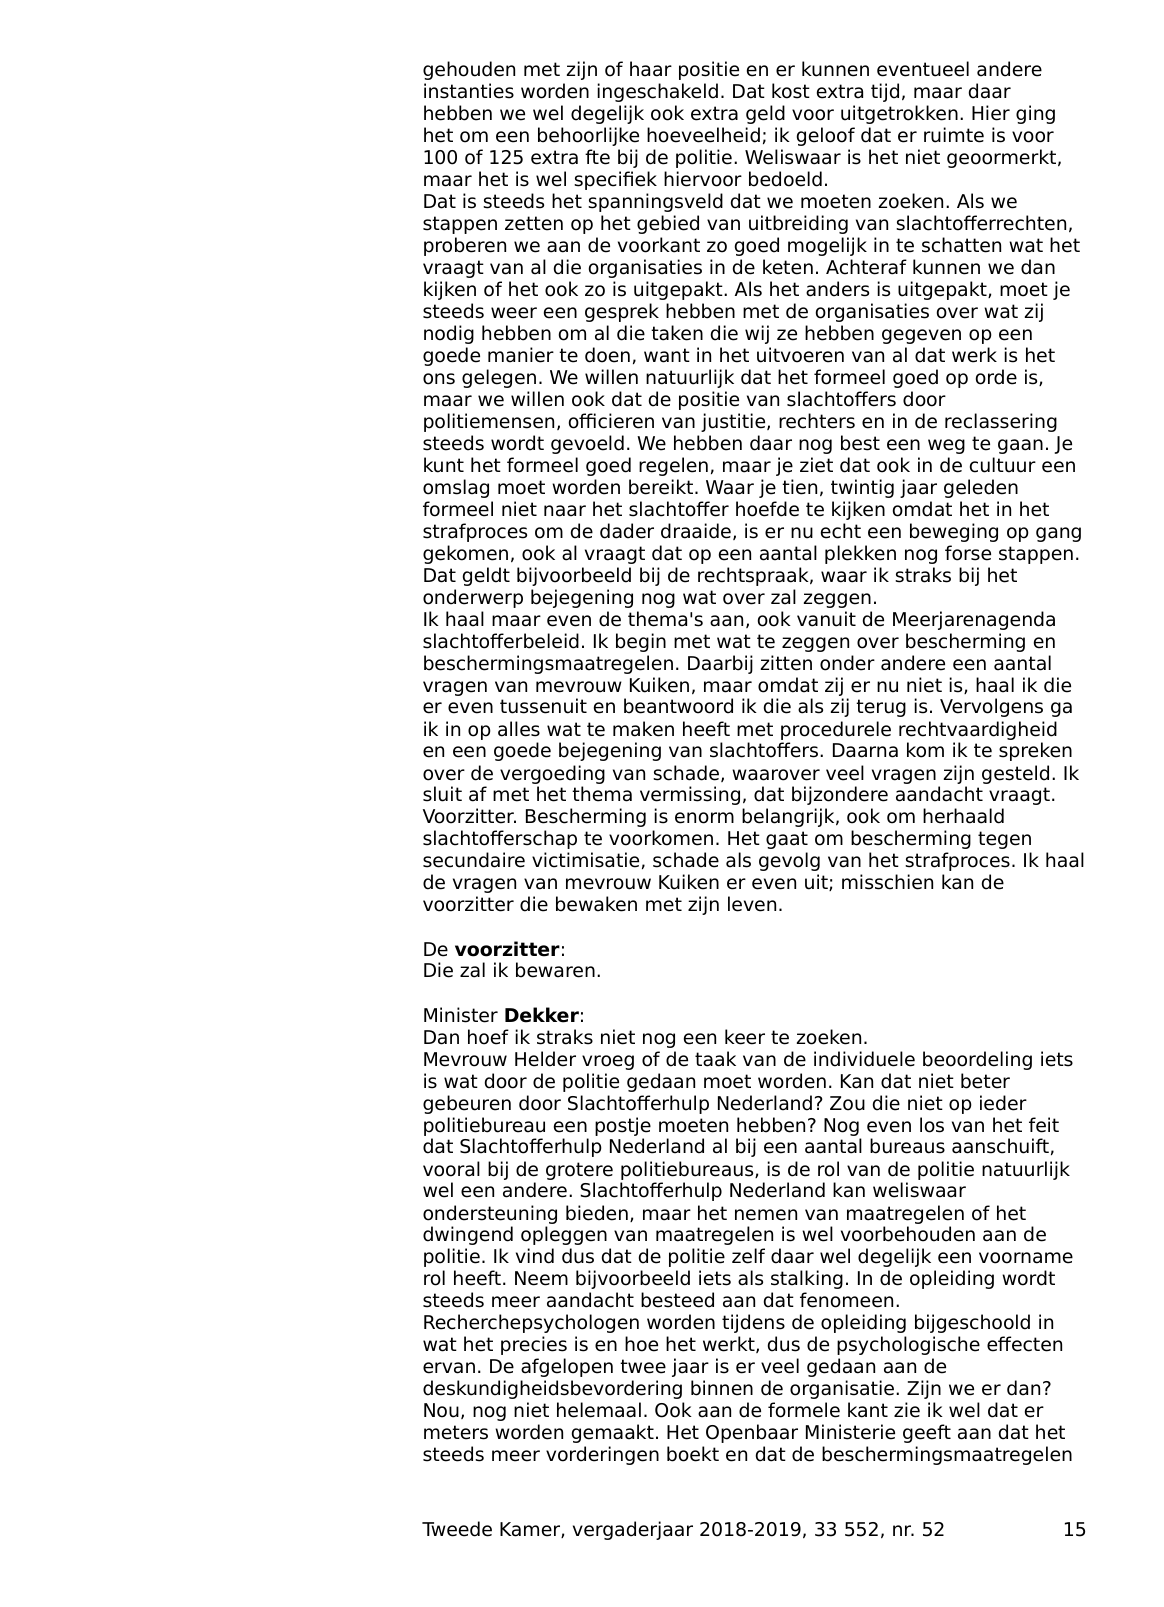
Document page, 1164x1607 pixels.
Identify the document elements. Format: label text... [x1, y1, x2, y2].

text De voorzitter: [422, 938, 1087, 960]
text gehouden met zijn of haar positie en er kunnen eventueel andere instanties worden ingeschakeld. Dat kost extra tijd, maar daar hebben we wel degelijk ook extra geld voor uitgetrokken. Hier ging het om een behoorlijke hoeveelheid; ik geloof dat er ruimte is voor 100 of 125 extra fte bij de politie. Weliswaar is het niet geoormerkt, maar het is wel specifiek hiervoor bedoeld. [422, 59, 1087, 191]
text Voorzitter. Bescherming is enorm belangrijk, ook om herhaald slachtofferschap te voorkomen. Het gaat om bescherming tegen secundaire victimisatie, schade als gevolg van het strafproces. Ik haal de vragen van mevrouw Kuiken er even uit; misschien kan de voorzitter die bewaken met zijn leven. [422, 806, 1087, 916]
text Mevrouw Helder vroeg of de taak van de individuele beoordeling iets is wat door de politie gedaan moet worden. Kan dat niet beter gebeuren door Slachtofferhulp Nederland? Zou die niet op ieder politiebureau een postje moeten hebben? Nog even los van het feit dat Slachtofferhulp Nederland al bij een aantal bureaus aanschuift, vooral bij de grotere politiebureaus, is de rol van de politie natuurlijk wel een andere. Slachtofferhulp Nederland kan weliswaar ondersteuning bieden, maar het nemen van maatregelen of het dwingend opleggen van maatregelen is wel voorbehouden aan de politie. Ik vind dus dat de politie zelf daar wel degelijk een voorname rol heeft. Neem bijvoorbeeld iets als stalking. In de opleiding wordt steeds meer aandacht besteed aan dat fenomeen. Recherchepsychologen worden tijdens de opleiding bijgeschoold in wat het precies is en hoe het werkt, dus de psychologische effecten ervan. De afgelopen twee jaar is er veel gedaan aan de deskundigheidsbevordering binnen de organisatie. Zijn we er dan? Nou, nog niet helemaal. Ook aan de formele kant zie ik wel dat er meters worden gemaakt. Het Openbaar Ministerie geeft aan dat het steeds meer vorderingen boekt en dat de beschermingsmaatregelen [422, 1048, 1087, 1466]
text Ik haal maar even de thema's aan, ook vanuit de Meerjarenagenda slachtofferbeleid. Ik begin met wat te zeggen over bescherming en beschermingsmaatregelen. Daarbij zitten onder andere een aantal vragen van mevrouw Kuiken, maar omdat zij er nu niet is, haal ik die er even tussenuit en beantwoord ik die als zij terug is. Vervolgens ga ik in op alles wat te maken heeft met procedurele rechtvaardigheid en een goede bejegening van slachtoffers. Daarna kom ik te spreken over de vergoeding van schade, waarover veel vragen zijn gesteld. Ik sluit af met het thema vermissing, dat bijzondere aandacht vraagt. [422, 608, 1087, 806]
text Minister Dekker: [422, 1004, 1087, 1027]
text Dan hoef ik straks niet nog een keer te zoeken. [422, 1027, 1087, 1048]
text Die zal ik bewaren. [422, 960, 1087, 982]
text Dat is steeds het spanningsveld dat we moeten zoeken. Als we stappen zetten op het gebied van uitbreiding van slachtofferrechten, proberen we aan de voorkant zo goed mogelijk in te schatten wat het vraagt van al die organisaties in de keten. Achteraf kunnen we dan kijken of het ook zo is uitgepakt. Als het anders is uitgepakt, moet je steeds weer een gesprek hebben met de organisaties over wat zij nodig hebben om al die taken die wij ze hebben gegeven op een goede manier te doen, want in het uitvoeren van al dat werk is het ons gelegen. We willen natuurlijk dat het formeel goed op orde is, maar we willen ook dat de positie van slachtoffers door politiemensen, officieren van justitie, rechters en in de reclassering steeds wordt gevoeld. We hebben daar nog best een weg te gaan. Je kunt het formeel goed regelen, maar je ziet dat ook in de cultuur een omslag moet worden bereikt. Waar je tien, twintig jaar geleden formeel niet naar het slachtoffer hoefde te kijken omdat het in het strafproces om de dader draaide, is er nu echt een beweging op gang gekomen, ook al vraagt dat op een aantal plekken nog forse stappen. Dat geldt bijvoorbeeld bij de rechtspraak, waar ik straks bij het onderwerp bejegening nog wat over zal zeggen. [422, 191, 1087, 608]
